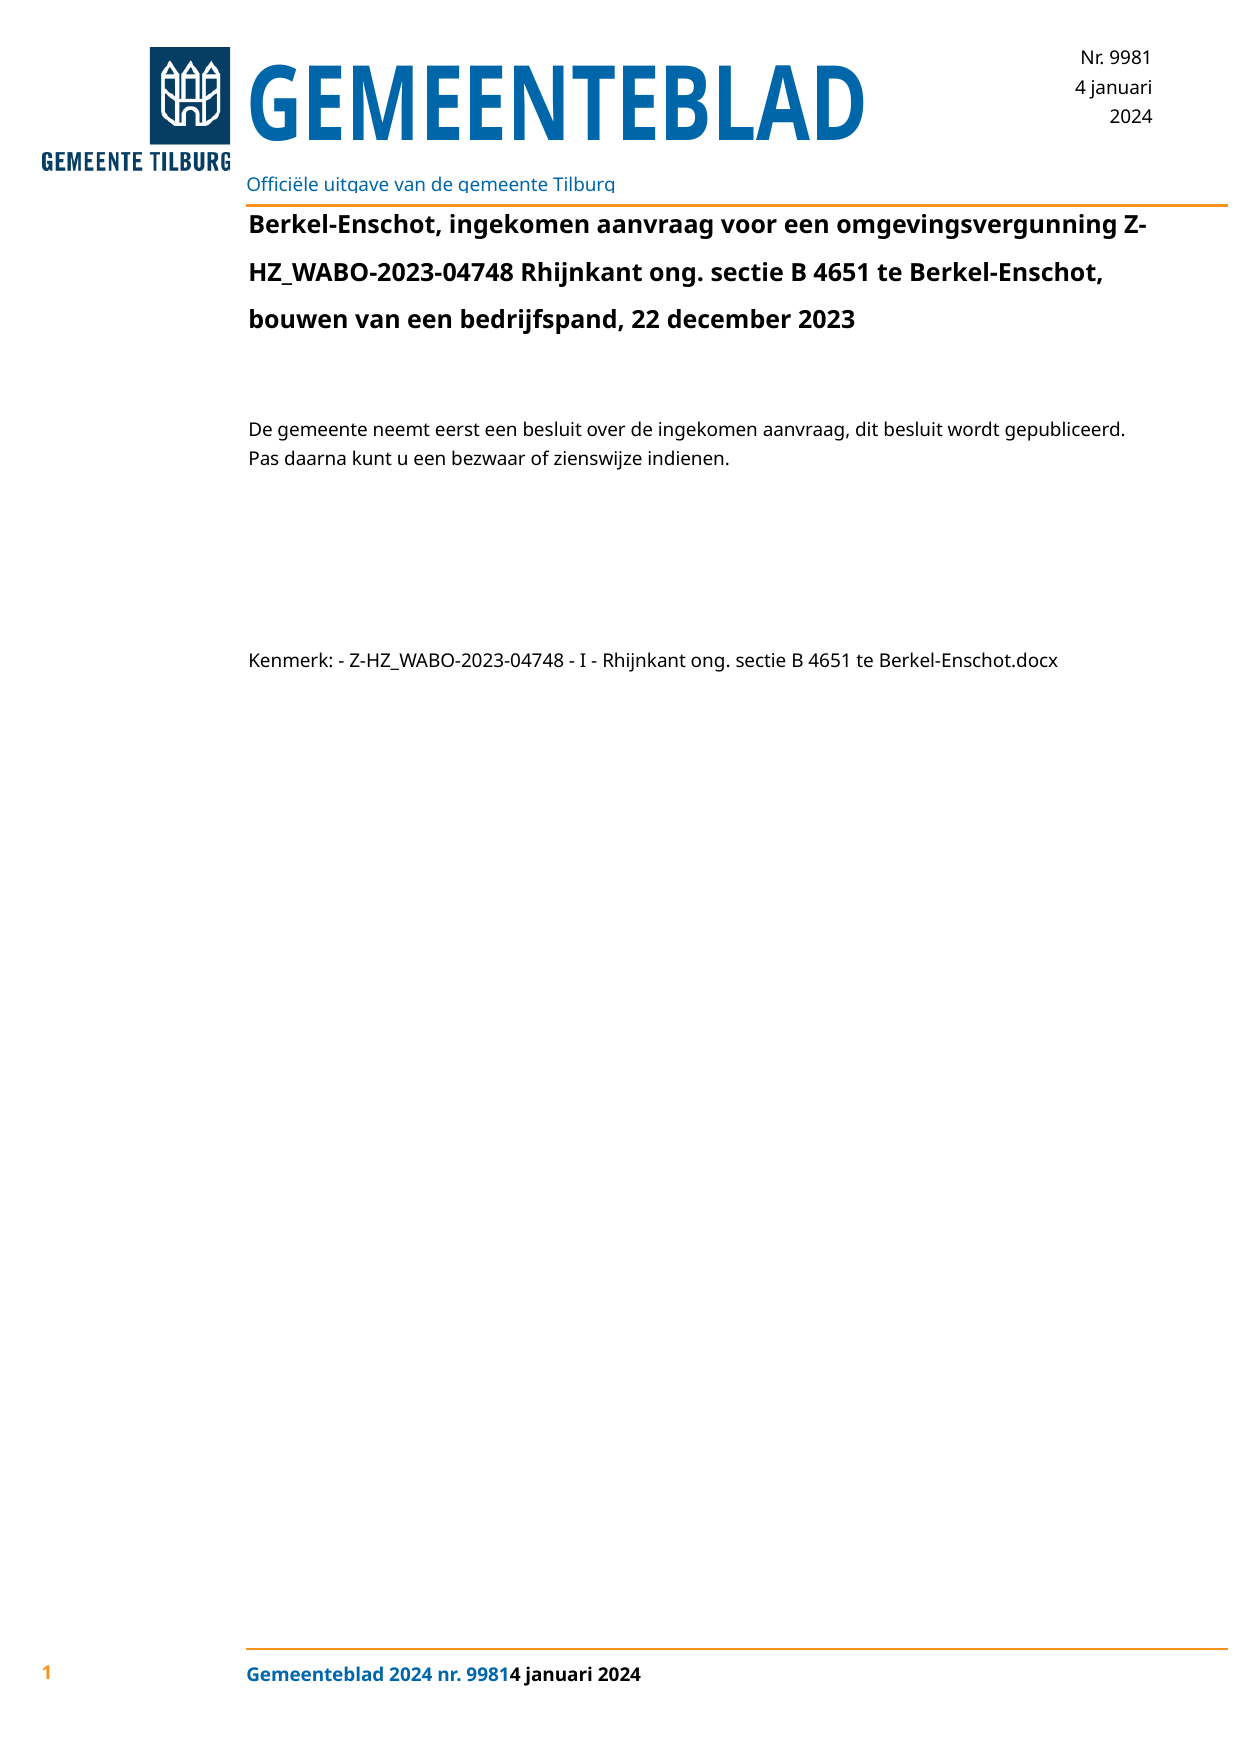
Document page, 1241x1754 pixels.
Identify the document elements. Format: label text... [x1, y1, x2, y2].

text Kenmerk: - Z-HZ_WABO-2023-04748 - I - Rhijnkant ong. sectie B 4651 te Berkel-Enschot.docx [248, 647, 1152, 673]
picture [41, 47, 231, 172]
text De gemeente neemt eerst een besluit over de ingekomen aanvraag, dit besluit wordt gepubliceerd. Pas daarna kunt u een bezwaar of zienswijze indienen. [248, 416, 1152, 471]
text Berkel-Enschot, ingekomen aanvraag voor een omgevingsvergunning Z-HZ_WABO-2023-04748 Rhijnkant ong. sectie B 4651 te Berkel-Enschot, bouwen van een bedrijfspand, 22 december 2023 [248, 207, 1152, 336]
